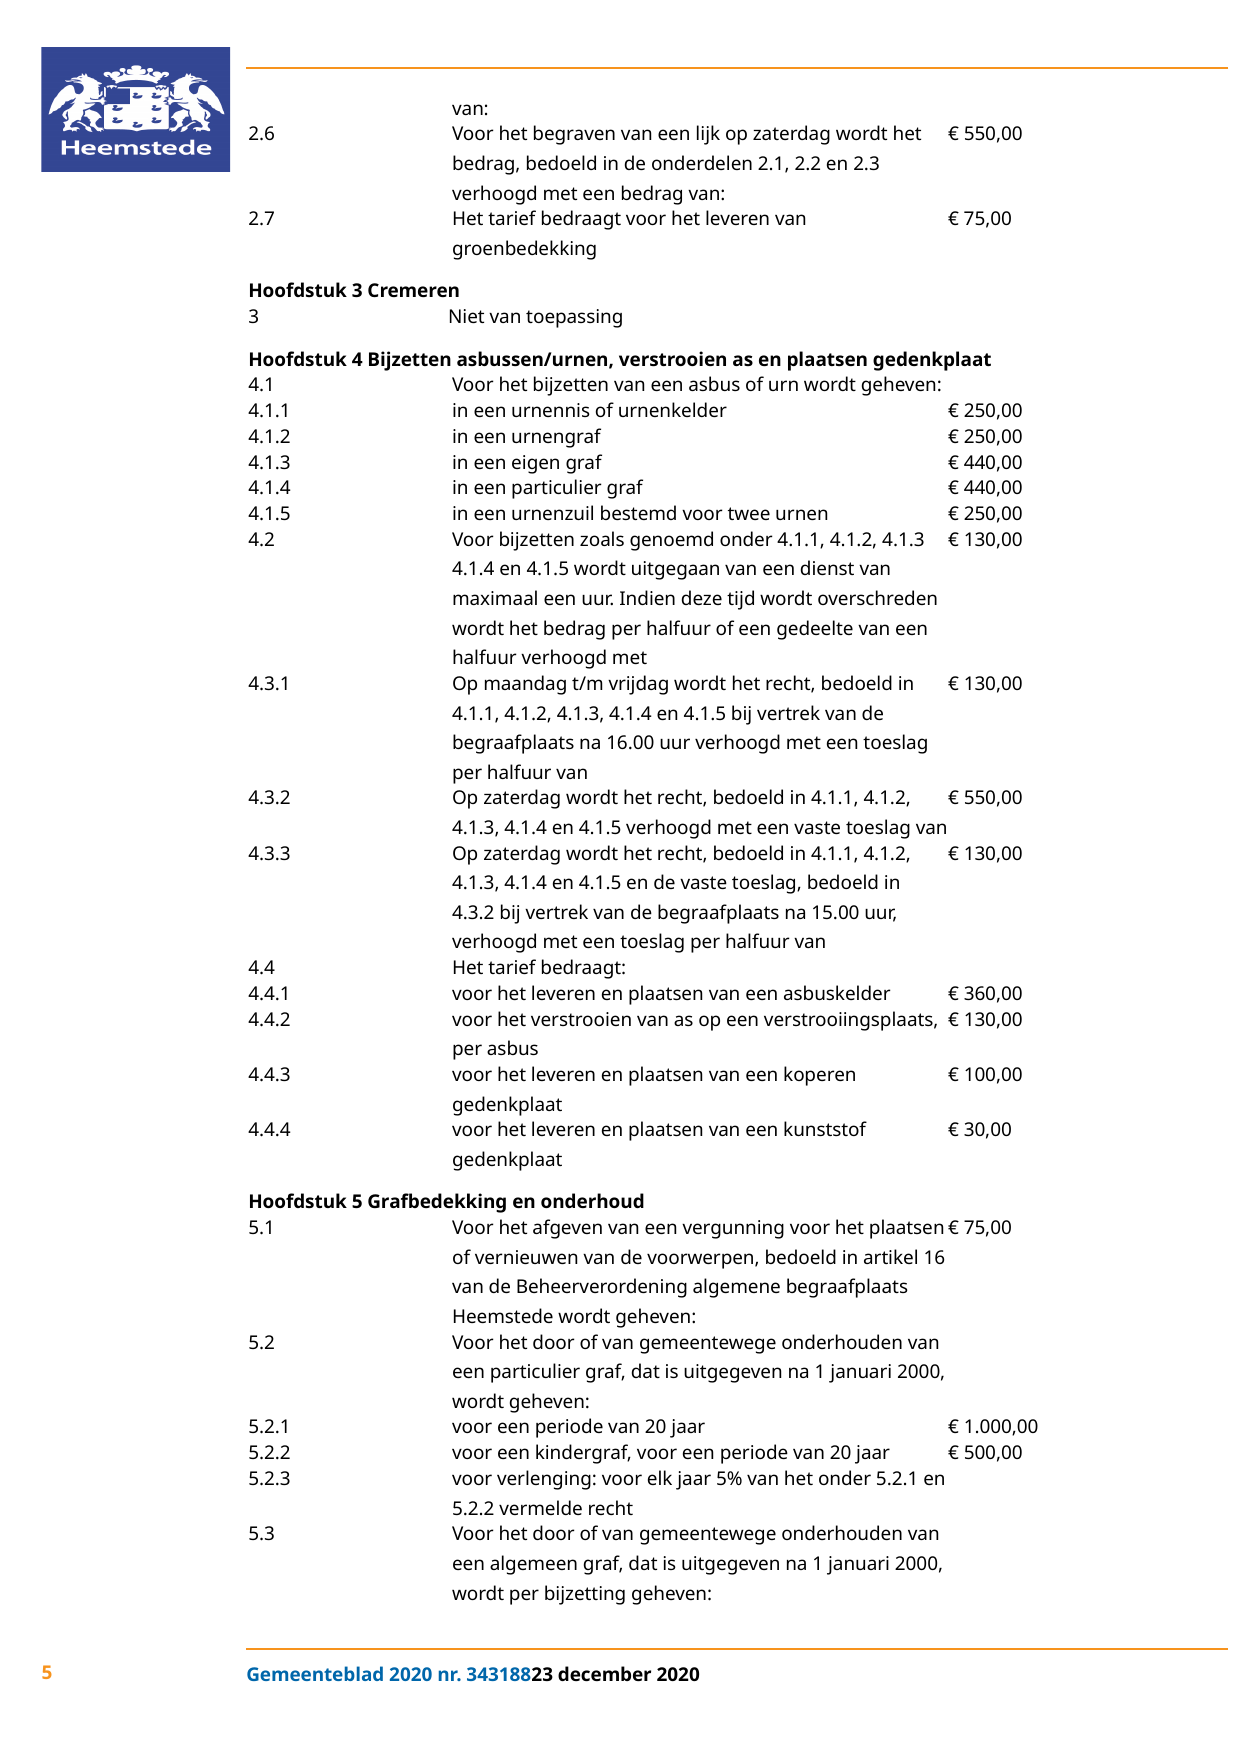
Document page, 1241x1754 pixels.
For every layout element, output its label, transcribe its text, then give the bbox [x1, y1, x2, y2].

table_cell € 130,00 [948, 526, 1152, 670]
table_cell [948, 1329, 1152, 1414]
table_cell € 130,00 [948, 1006, 1152, 1061]
table_cell € 250,00 [948, 500, 1152, 526]
table_cell 4.3.1 [248, 670, 452, 784]
table_cell Voor het begraven van een lijk op zaterdag wordt het bedrag, bedoeld in de onderdelen 2.1, 2.2 en 2.3 verhoogd met een bedrag van: [452, 121, 948, 205]
table_header [952, 303, 1152, 329]
text Hoofdstuk 3 Cremeren [248, 277, 1152, 303]
table_cell 5.2 [248, 1329, 452, 1414]
table_cell 4.3.3 [248, 840, 452, 954]
table_cell 4.1.2 [248, 423, 452, 449]
table_cell 4.4 [248, 954, 452, 980]
table_cell € 440,00 [948, 475, 1152, 500]
table_header Voor het afgeven van een vergunning voor het plaatsen of vernieuwen van de voorwerpen, bedoeld in artikel 16 van de Beheerverordening algemene begraafplaats Heemstede wordt geheven: [452, 1214, 948, 1329]
table_cell Het tarief bedraagt voor het leveren van groenbedekking [452, 205, 948, 261]
table_cell Op maandag t/m vrijdag wordt het recht, bedoeld in 4.1.1, 4.1.2, 4.1.3, 4.1.4 en 4.1.5 bij vertrek van de begraafplaats na 16.00 uur verhoogd met een toeslag per halfuur van [452, 670, 948, 784]
table_cell [948, 1465, 1152, 1521]
table_cell [248, 95, 452, 121]
table_header Voor het bijzetten van een asbus of urn wordt geheven: [452, 372, 948, 397]
table_cell € 360,00 [948, 980, 1152, 1006]
table_cell 5.2.2 [248, 1440, 452, 1465]
table_cell 4.1.1 [248, 398, 452, 423]
table_cell van: [452, 95, 948, 121]
table_cell voor verlenging: voor elk jaar 5% van het onder 5.2.1 en 5.2.2 vermelde recht [452, 1465, 948, 1521]
table_cell 5.2.1 [248, 1414, 452, 1439]
table_cell € 130,00 [948, 670, 1152, 784]
table_cell 2.7 [248, 205, 452, 261]
table_cell in een eigen graf [452, 449, 948, 474]
table_cell Voor bijzetten zoals genoemd onder 4.1.1, 4.1.2, 4.1.3 4.1.4 en 4.1.5 wordt uitgegaan van een dienst van maximaal een uur. Indien deze tijd wordt overschreden wordt het bedrag per halfuur of een gedeelte van een halfuur verhoogd met [452, 526, 948, 670]
table_header 5.1 [248, 1214, 452, 1329]
table_cell Voor het door of van gemeentewege onderhouden van een algemeen graf, dat is uitgegeven na 1 januari 2000, wordt per bijzetting geheven: [452, 1521, 948, 1605]
table_cell 4.4.3 [248, 1061, 452, 1116]
table_cell voor het verstrooien van as op een verstrooiingsplaats, per asbus [452, 1006, 948, 1061]
table_header [948, 372, 1152, 397]
table_cell 4.1.3 [248, 449, 452, 474]
table_cell 5.3 [248, 1521, 452, 1605]
table_cell € 550,00 [948, 121, 1152, 205]
table_cell 4.3.2 [248, 785, 452, 840]
table_cell voor een periode van 20 jaar [452, 1414, 948, 1439]
table_header 4.1 [248, 372, 452, 397]
table_cell in een urnengraf [452, 423, 948, 449]
table_cell voor het leveren en plaatsen van een koperen gedenkplaat [452, 1061, 948, 1116]
table_cell Op zaterdag wordt het recht, bedoeld in 4.1.1, 4.1.2, 4.1.3, 4.1.4 en 4.1.5 verhoogd met een vaste toeslag van [452, 785, 948, 840]
table_cell [948, 954, 1152, 980]
table_cell 4.4.4 [248, 1116, 452, 1172]
table_cell in een urnennis of urnenkelder [452, 398, 948, 423]
table_cell € 100,00 [948, 1061, 1152, 1116]
table_cell 2.6 [248, 121, 452, 205]
table_cell [948, 95, 1152, 121]
table_cell € 250,00 [948, 423, 1152, 449]
table_cell [948, 1521, 1152, 1605]
table_cell in een particulier graf [452, 475, 948, 500]
table_cell voor het leveren en plaatsen van een asbuskelder [452, 980, 948, 1006]
table_cell € 500,00 [948, 1440, 1152, 1465]
table_cell € 440,00 [948, 449, 1152, 474]
table_cell 4.1.5 [248, 500, 452, 526]
table_cell Op zaterdag wordt het recht, bedoeld in 4.1.1, 4.1.2, 4.1.3, 4.1.4 en 4.1.5 en de vaste toeslag, bedoeld in 4.3.2 bij vertrek van de begraafplaats na 15.00 uur, verhoogd met een toeslag per halfuur van [452, 840, 948, 954]
table_cell € 75,00 [948, 205, 1152, 261]
text Hoofdstuk 4 Bijzetten asbussen/urnen, verstrooien as en plaatsen gedenkplaat [248, 346, 1152, 372]
table_cell 4.4.2 [248, 1006, 452, 1061]
table_cell € 550,00 [948, 785, 1152, 840]
table_cell € 130,00 [948, 840, 1152, 954]
table_cell voor het leveren en plaatsen van een kunststof gedenkplaat [452, 1116, 948, 1172]
table_cell 4.2 [248, 526, 452, 670]
table_cell € 30,00 [948, 1116, 1152, 1172]
table_header € 75,00 [948, 1214, 1152, 1329]
table_cell voor een kindergraf, voor een periode van 20 jaar [452, 1440, 948, 1465]
table_header Niet van toepassing [448, 303, 952, 329]
table_header 3 [248, 303, 448, 329]
table_cell 5.2.3 [248, 1465, 452, 1521]
table_cell Voor het door of van gemeentewege onderhouden van een particulier graf, dat is uitgegeven na 1 januari 2000, wordt geheven: [452, 1329, 948, 1414]
table_cell 4.4.1 [248, 980, 452, 1006]
table_cell € 250,00 [948, 398, 1152, 423]
table_cell 4.1.4 [248, 475, 452, 500]
table_cell in een urnenzuil bestemd voor twee urnen [452, 500, 948, 526]
table_cell Het tarief bedraagt: [452, 954, 948, 980]
text Hoofdstuk 5 Grafbedekking en onderhoud [248, 1188, 1152, 1214]
table_cell € 1.000,00 [948, 1414, 1152, 1439]
picture [41, 47, 231, 172]
